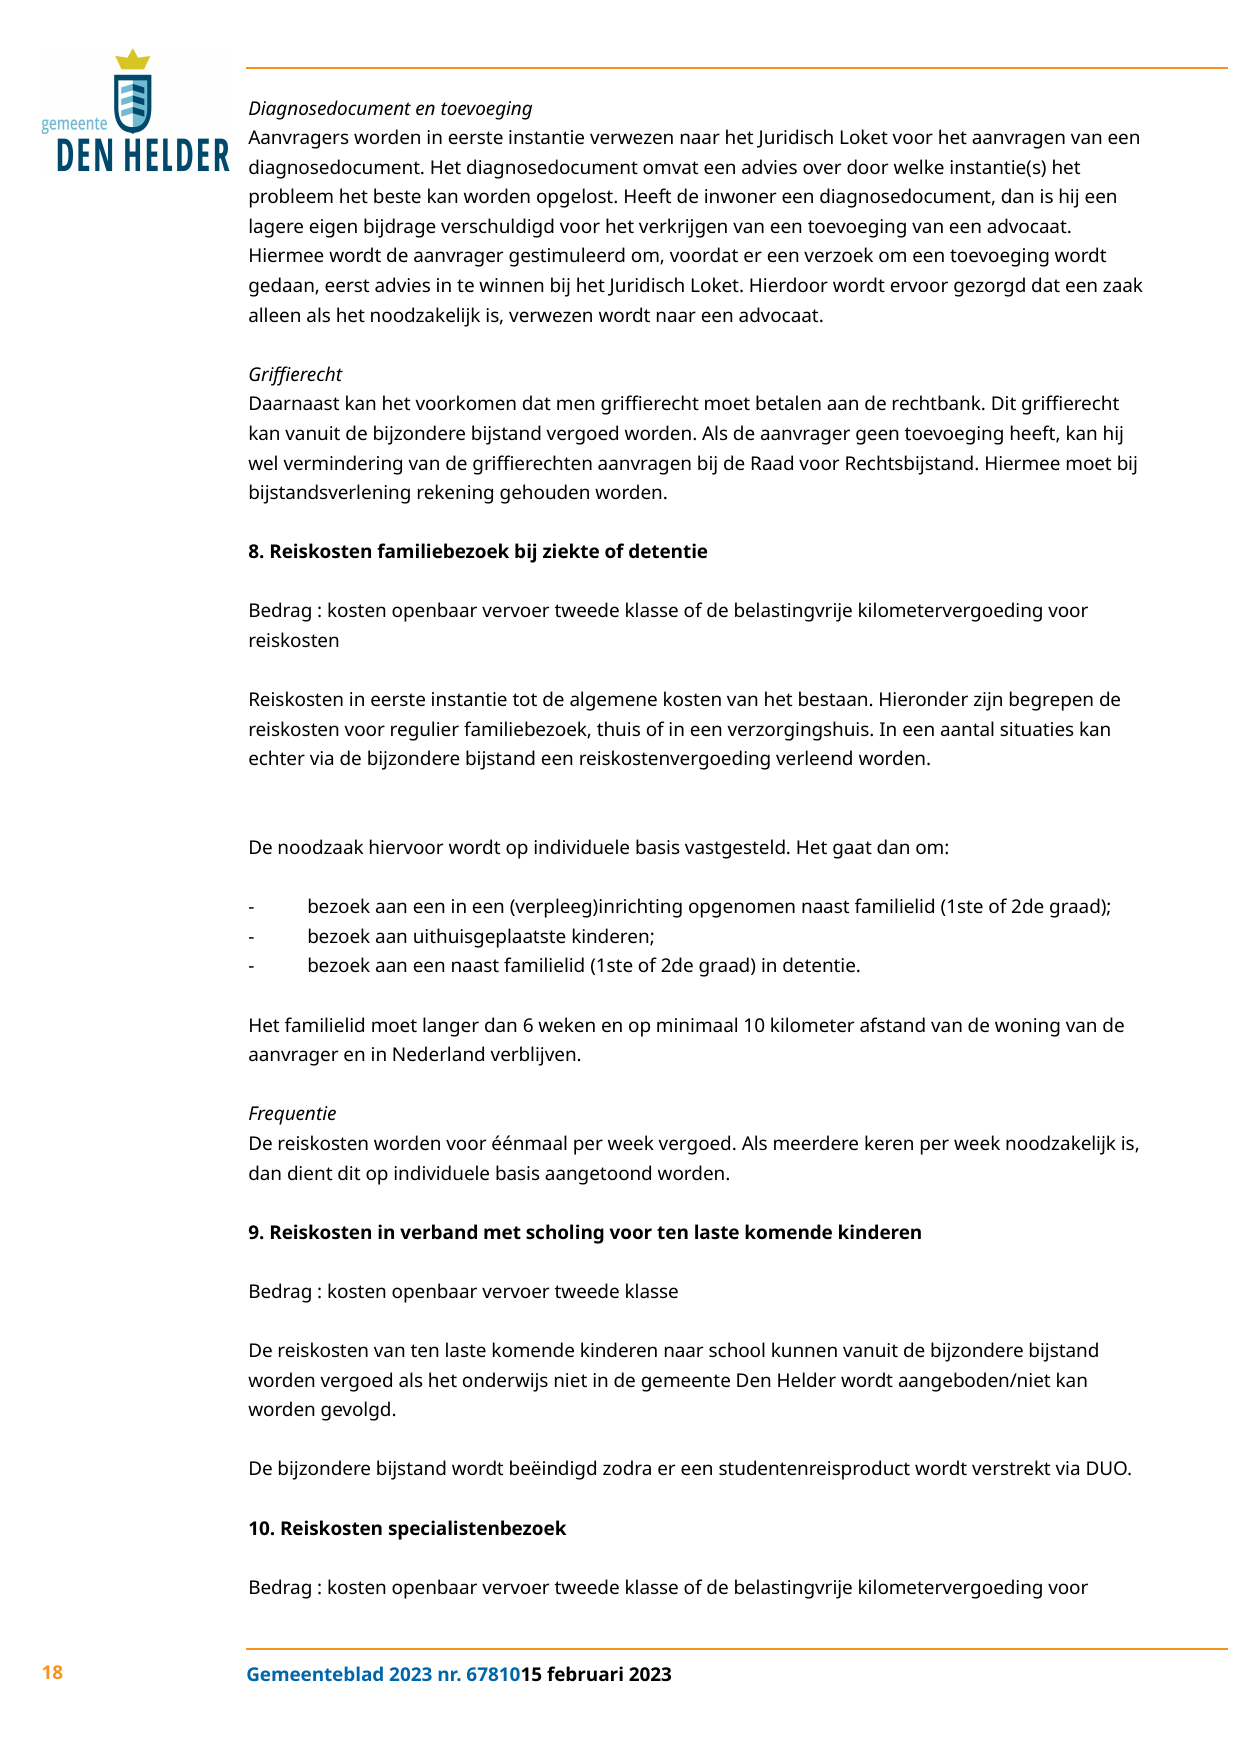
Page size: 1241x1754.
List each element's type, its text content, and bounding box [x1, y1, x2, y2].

list bezoek aan uithuisgeplaatste kinderen; [248, 923, 1152, 949]
text 8. Reiskosten familiebezoek bij ziekte of detentie [248, 538, 1152, 564]
text Aanvragers worden in eerste instantie verwezen naar het Juridisch Loket voor het aanvragen van een diagnosedocument. Het diagnosedocument omvat een advies over door welke instantie(s) het probleem het beste kan worden opgelost. Heeft de inwoner een diagnosedocument, dan is hij een lagere eigen bijdrage verschuldigd voor het verkrijgen van een toevoeging van een advocaat. Hiermee wordt de aanvrager gestimuleerd om, voordat er een verzoek om een toevoeging wordt gedaan, eerst advies in te winnen bij het Juridisch Loket. Hierdoor wordt ervoor gezorgd dat een zaak alleen als het noodzakelijk is, verwezen wordt naar een advocaat. [248, 124, 1152, 328]
picture [63, 144, 68, 165]
text Griffierecht [248, 361, 1152, 387]
picture [182, 144, 187, 165]
text Daarnaast kan het voorkomen dat men griffierecht moet betalen aan de rechtbank. Dit griffierecht kan vanuit de bijzondere bijstand vergoed worden. Als de aanvrager geen toevoeging heeft, kan hij wel vermindering van de griffierechten aanvragen bij de Raad voor Rechtsbijstand. Hiermee moet bij bijstandsverlening rekening gehouden worden. [248, 391, 1152, 505]
text 10. Reiskosten specialistenbezoek [248, 1515, 1152, 1541]
picture [130, 157, 135, 172]
text Reiskosten in eerste instantie tot de algemene kosten van het bestaan. Hieronder zijn begrepen de reiskosten voor regulier familiebezoek, thuis of in een verzorgingshuis. In een aantal situaties kan echter via de bijzondere bijstand een reiskostenvergoeding verleend worden. [248, 686, 1152, 771]
text Bedrag : kosten openbaar vervoer tweede klasse of de belastingvrije kilometervergoeding voor reiskosten [248, 598, 1152, 653]
text Bedrag : kosten openbaar vervoer tweede klasse of de belastingvrije kilometervergoeding voor [248, 1574, 1152, 1600]
text De bijzondere bijstand wordt beëindigd zodra er een studentenreisproduct wordt verstrekt via DUO. [248, 1456, 1152, 1481]
picture [220, 160, 224, 172]
text 9. Reiskosten in verband met scholing voor ten laste komende kinderen [248, 1219, 1152, 1245]
text De reiskosten worden voor éénmaal per week vergoed. Als meerdere keren per week noodzakelijk is, dan dient dit op individuele basis aangetoond worden. [248, 1130, 1152, 1186]
text Frequentie [248, 1101, 1152, 1126]
text Bedrag : kosten openbaar vervoer tweede klasse [248, 1278, 1152, 1304]
text De noodzaak hiervoor wordt op individuele basis vastgesteld. Het gaat dan om: [248, 834, 1152, 860]
picture [100, 154, 106, 172]
list bezoek aan een naast familielid (1ste of 2de graad) in detentie. [248, 953, 1152, 978]
picture [41, 47, 231, 172]
text Het familielid moet langer dan 6 weken en op minimaal 10 kilometer afstand van de woning van de aanvrager en in Nederland verblijven. [248, 1012, 1152, 1067]
text De reiskosten van ten laste komende kinderen naar school kunnen vanuit de bijzondere bijstand worden vergoed als het onderwijs niet in de gemeente Den Helder wordt aangeboden/niet kan worden gevolgd. [248, 1337, 1152, 1422]
list bezoek aan een in een (verpleeg)inrichting opgenomen naast familielid (1ste of 2de graad); [248, 893, 1152, 919]
text Diagnosedocument en toevoeging [248, 95, 1152, 121]
